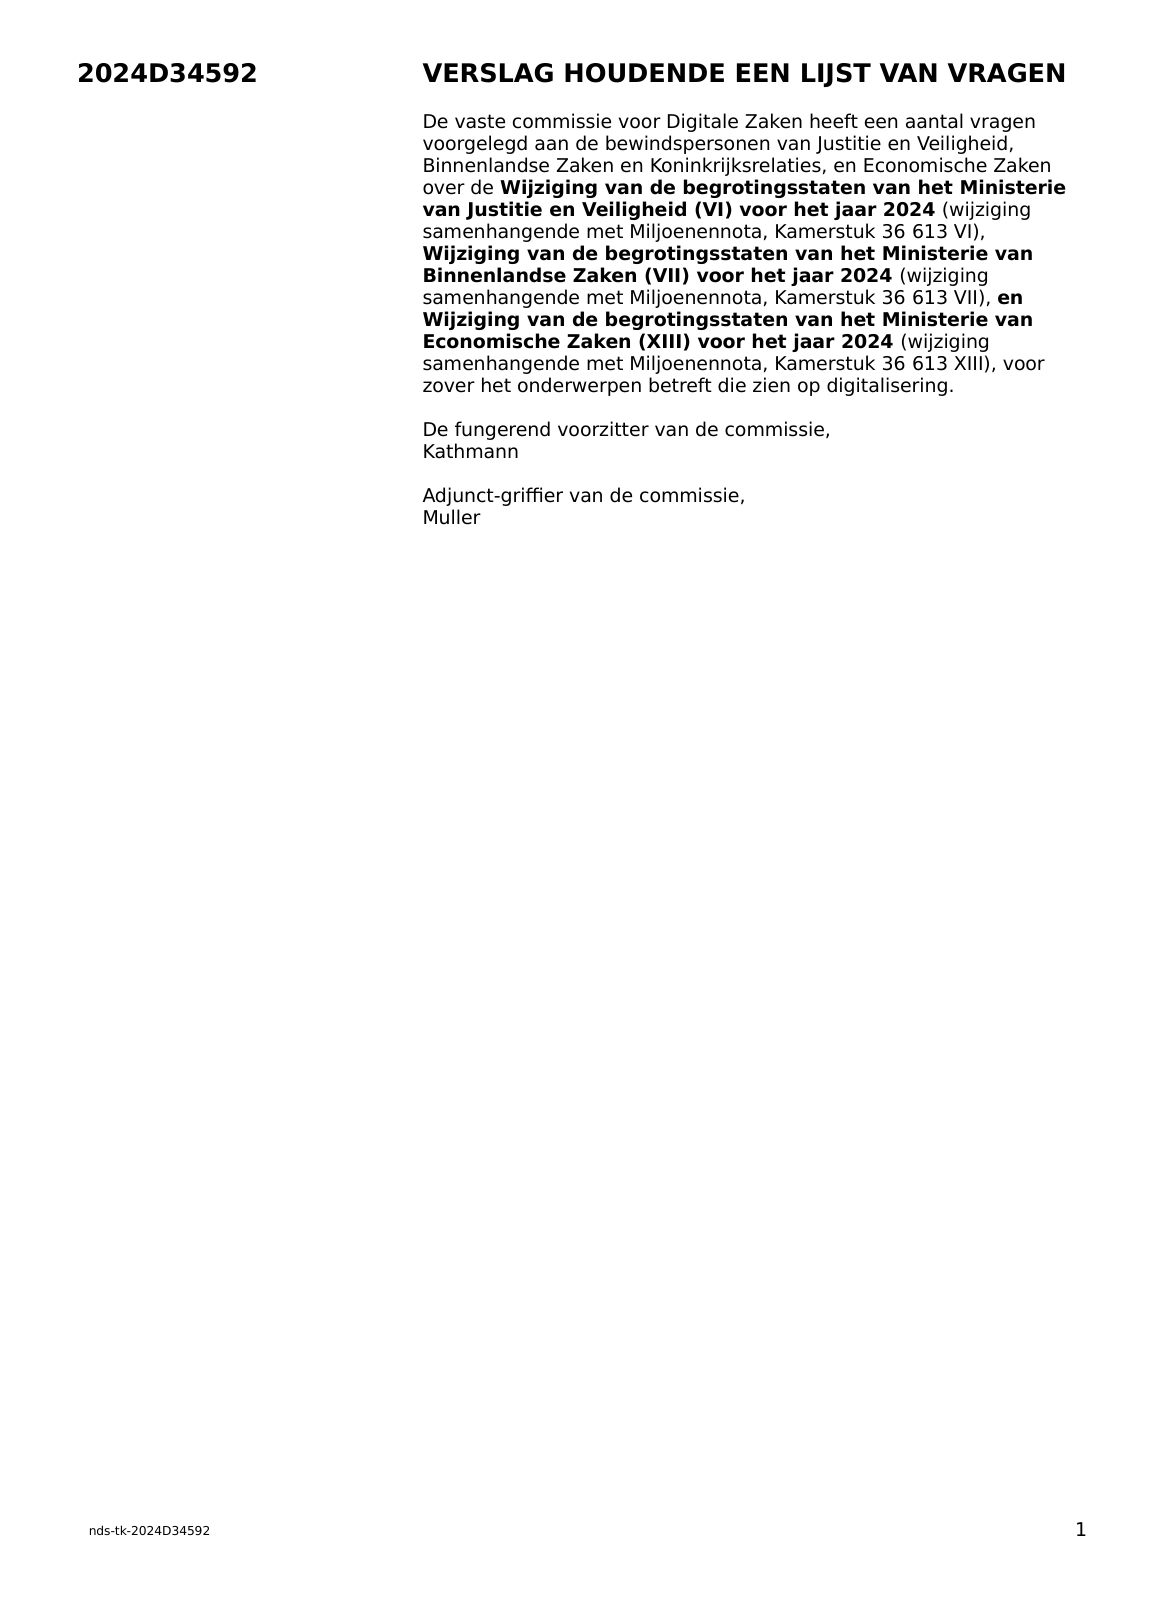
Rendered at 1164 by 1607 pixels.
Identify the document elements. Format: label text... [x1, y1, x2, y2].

text nds-tk-2024D34592 [88, 1524, 323, 1538]
text Kathmann [422, 441, 1087, 463]
text Muller [422, 507, 1087, 529]
text De fungerend voorzitter van de commissie, [422, 419, 1087, 441]
text De vaste commissie voor Digitale Zaken heeft een aantal vragen voorgelegd aan de bewindspersonen van Justitie en Veiligheid, Binnenlandse Zaken en Koninkrijksrelaties, en Economische Zaken over de Wijziging van de begrotingsstaten van het Ministerie van Justitie en Veiligheid (VI) voor het jaar 2024 (wijziging samenhangende met Miljoenennota, Kamerstuk 36 613 VI), Wijziging van de begrotingsstaten van het Ministerie van Binnenlandse Zaken (VII) voor het jaar 2024 (wijziging samenhangende met Miljoenennota, Kamerstuk 36 613 VII), en Wijziging van de begrotingsstaten van het Ministerie van Economische Zaken (XIII) voor het jaar 2024 (wijziging samenhangende met Miljoenennota, Kamerstuk 36 613 XIII), voor zover het onderwerpen betreft die zien op digitalisering. [422, 111, 1087, 397]
text Adjunct-griffier van de commissie, [422, 485, 1087, 507]
text 2024D34592 VERSLAG HOUDENDE EEN LIJST VAN VRAGEN [77, 59, 1087, 89]
